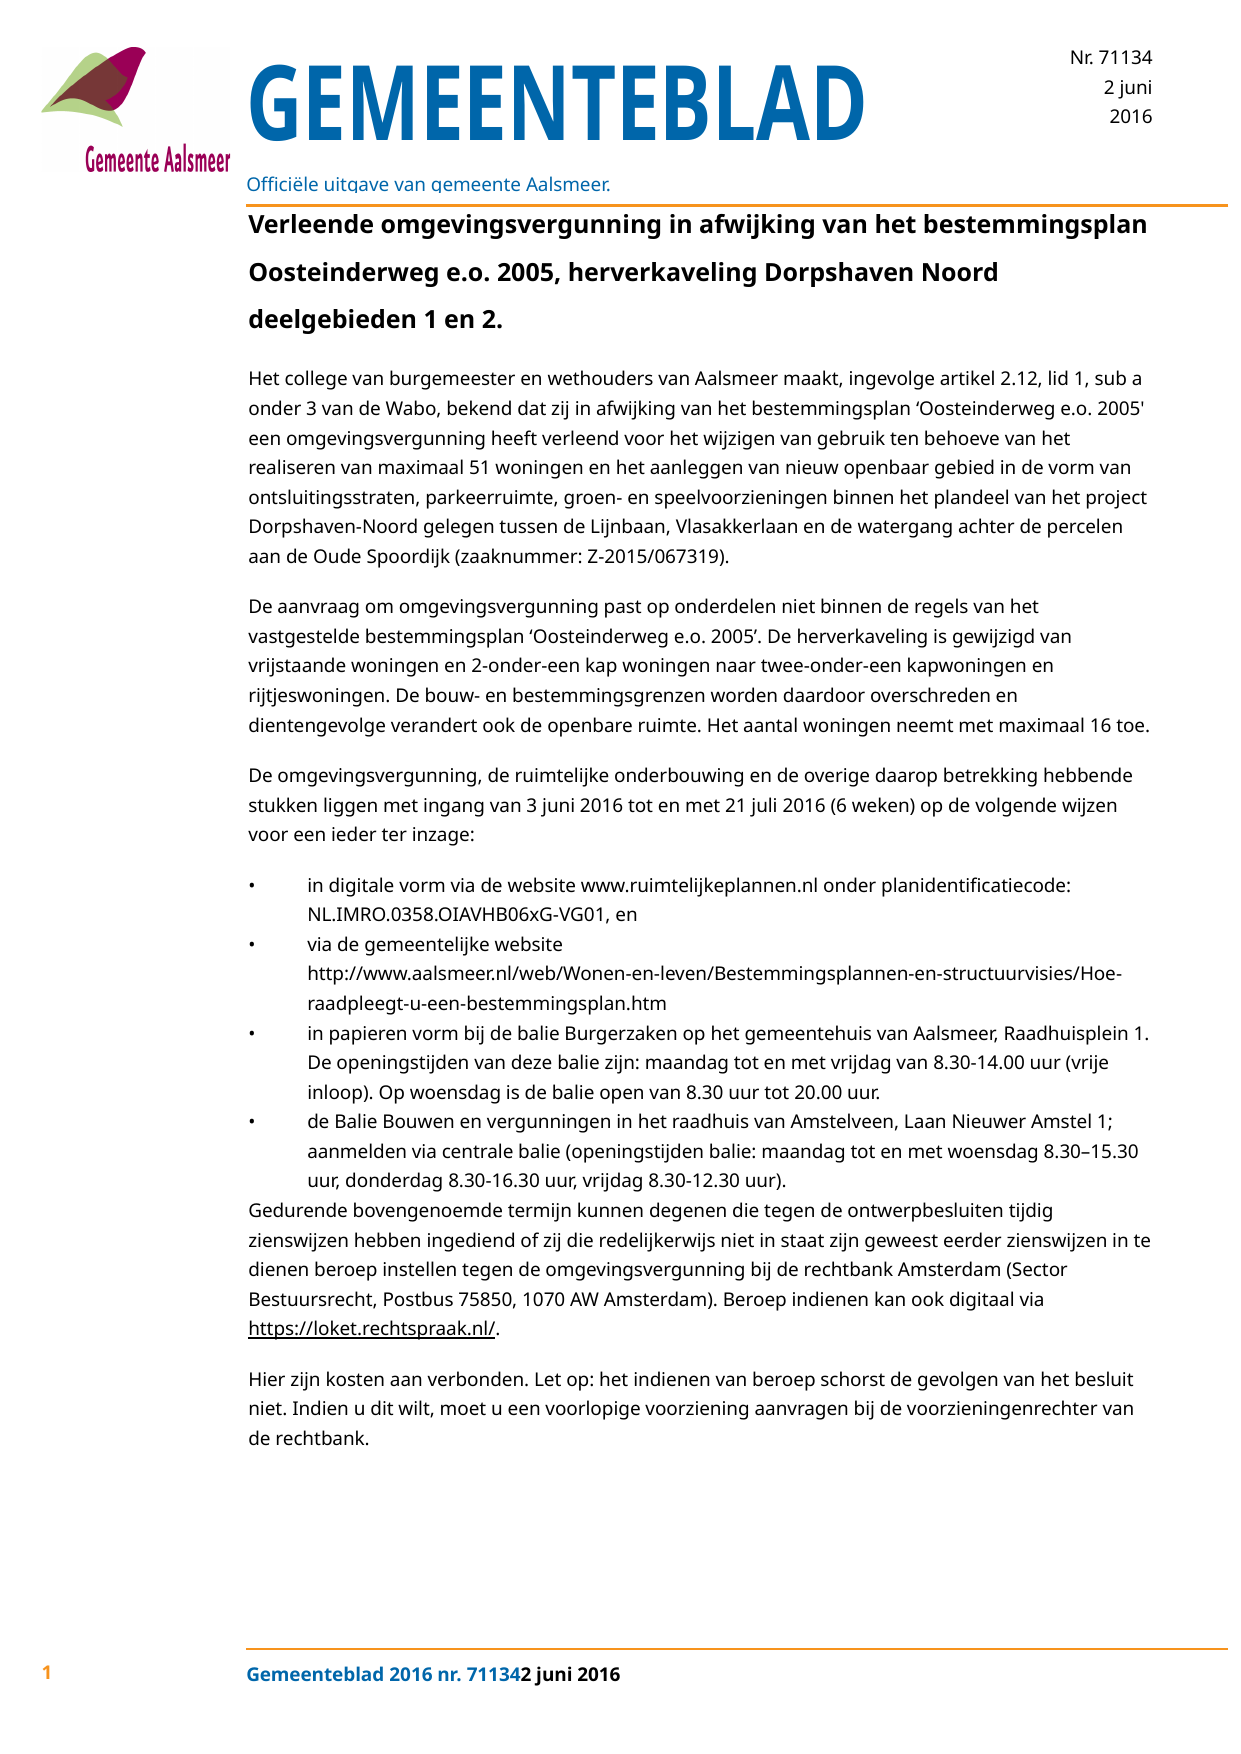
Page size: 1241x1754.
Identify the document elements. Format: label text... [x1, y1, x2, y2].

text Verleende omgevingsvergunning in afwijking van het bestemmingsplan Oosteinderweg e.o. 2005, herverkaveling Dorpshaven Noord deelgebieden 1 en 2. [248, 207, 1152, 336]
list via de gemeentelijke website http://www.aalsmeer.nl/web/Wonen-en-leven/Bestemmingsplannen-en-structuurvisies/Hoe-raadpleegt-u-een-bestemmingsplan.htm [248, 931, 1152, 1016]
text Hier zijn kosten aan verbonden. Let op: het indienen van beroep schorst de gevolgen van het besluit niet. Indien u dit wilt, moet u een voorlopige voorziening aanvragen bij de voorzieningenrechter van de rechtbank. [248, 1366, 1152, 1451]
list de Balie Bouwen en vergunningen in het raadhuis van Amstelveen, Laan Nieuwer Amstel 1; aanmelden via centrale balie (openingstijden balie: maandag tot en met woensdag 8.30–15.30 uur, donderdag 8.30-16.30 uur, vrijdag 8.30-12.30 uur). [248, 1108, 1152, 1193]
picture [41, 47, 231, 172]
text Het college van burgemeester en wethouders van Aalsmeer maakt, ingevolge artikel 2.12, lid 1, sub a onder 3 van de Wabo, bekend dat zij in afwijking van het bestemmingsplan ‘Oosteinderweg e.o. 2005' een omgevingsvergunning heeft verleend voor het wijzigen van gebruik ten behoeve van het realiseren van maximaal 51 woningen en het aanleggen van nieuw openbaar gebied in de vorm van ontsluitingsstraten, parkeerruimte, groen- en speelvoorzieningen binnen het plandeel van het project Dorpshaven-Noord gelegen tussen de Lijnbaan, Vlasakkerlaan en de watergang achter de percelen aan de Oude Spoordijk (zaaknummer: Z-2015/067319). [248, 366, 1152, 569]
list in papieren vorm bij de balie Burgerzaken op het gemeentehuis van Aalsmeer, Raadhuisplein 1. De openingstijden van deze balie zijn: maandag tot en met vrijdag van 8.30-14.00 uur (vrije inloop). Op woensdag is de balie open van 8.30 uur tot 20.00 uur. [248, 1020, 1152, 1104]
list in digitale vorm via de website www.ruimtelijkeplannen.nl onder planidentificatiecode: NL.IMRO.0358.OIAVHB06xG-VG01, en [248, 872, 1152, 927]
text De aanvraag om omgevingsvergunning past op onderdelen niet binnen de regels van het vastgestelde bestemmingsplan ‘Oosteinderweg e.o. 2005’. De herverkaveling is gewijzigd van vrijstaande woningen en 2-onder-een kap woningen naar twee-onder-een kapwoningen en rijtjeswoningen. De bouw- en bestemmingsgrenzen worden daardoor overschreden en dientengevolge verandert ook de openbare ruimte. Het aantal woningen neemt met maximaal 16 toe. [248, 593, 1152, 737]
text De omgevingsvergunning, de ruimtelijke onderbouwing en de overige daarop betrekking hebbende stukken liggen met ingang van 3 juni 2016 tot en met 21 juli 2016 (6 weken) op de volgende wijzen voor een ieder ter inzage: [248, 762, 1152, 847]
text Gedurende bovengenoemde termijn kunnen degenen die tegen de ontwerpbesluiten tijdig zienswijzen hebben ingediend of zij die redelijkerwijs niet in staat zijn geweest eerder zienswijzen in te dienen beroep instellen tegen de omgevingsvergunning bij de rechtbank Amsterdam (Sector Bestuursrecht, Postbus 75850, 1070 AW Amsterdam). Beroep indienen kan ook digitaal via https://loket.rechtspraak.nl/. [248, 1197, 1152, 1341]
